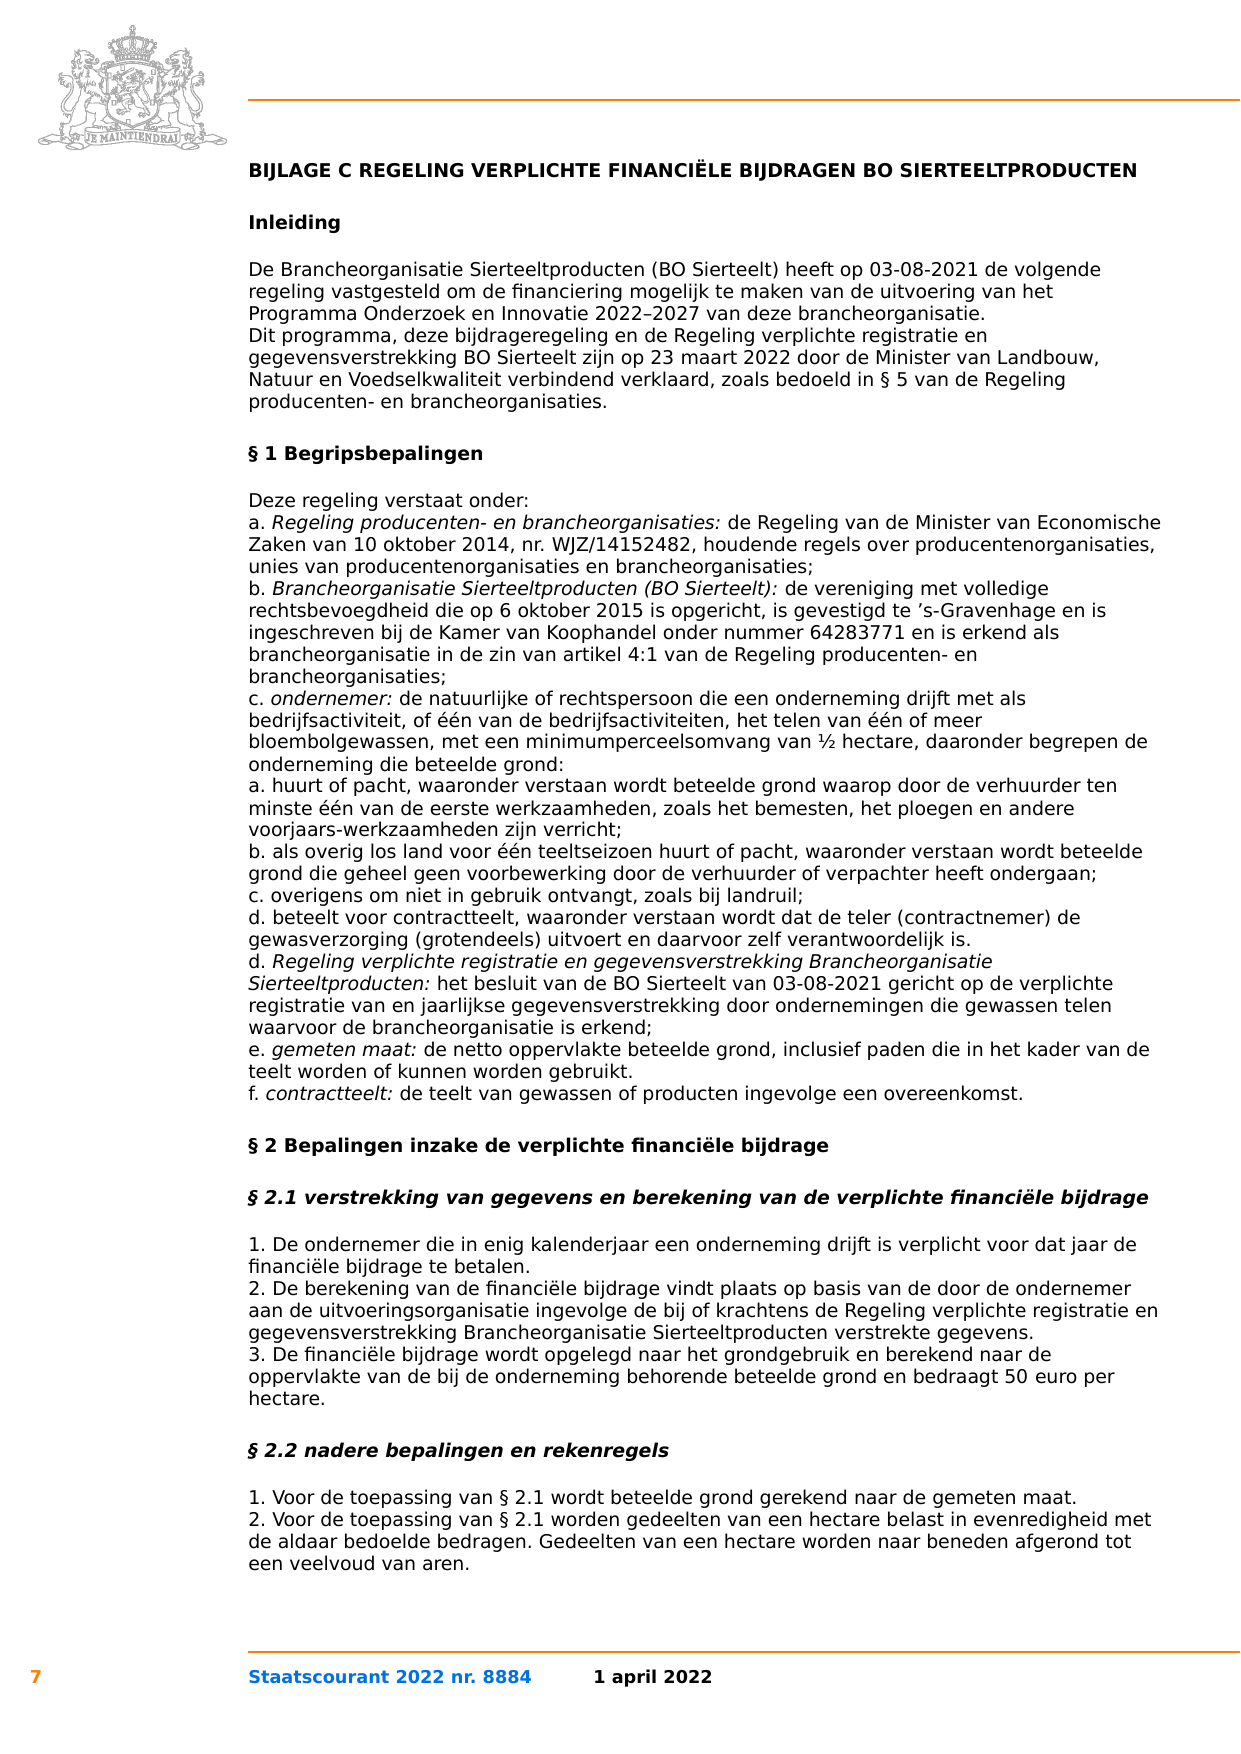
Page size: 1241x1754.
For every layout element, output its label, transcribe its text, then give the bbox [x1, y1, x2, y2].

text d. Regeling verplichte registratie en gegevensverstrekking Brancheorganisatie Sierteeltproducten: het besluit van de BO Sierteelt van 03-08-2021 gericht op de verplichte registratie van en jaarlijkse gegevensverstrekking door ondernemingen die gewassen telen waarvoor de brancheorganisatie is erkend; [248, 951, 1163, 1039]
text c. ondernemer: de natuurlijke of rechtspersoon die een onderneming drijft met als bedrijfsactiviteit, of één van de bedrijfsactiviteiten, het telen van één of meer bloembolgewassen, met een minimumperceelsomvang van ½ hectare, daaronder begrepen de onderneming die beteelde grond: [248, 687, 1163, 775]
text 2. De berekening van de financiële bijdrage vindt plaats op basis van de door de ondernemer aan de uitvoeringsorganisatie ingevolge de bij of krachtens de Regeling verplichte registratie en gegevensverstrekking Brancheorganisatie Sierteeltproducten verstrekte gegevens. [248, 1278, 1163, 1344]
text Deze regeling verstaat onder: [248, 490, 1163, 512]
text 2. Voor de toepassing van § 2.1 worden gedeelten van een hectare belast in evenredigheid met de aldaar bedoelde bedragen. Gedeelten van een hectare worden naar beneden afgerond tot een veelvoud van aren. [248, 1509, 1163, 1575]
picture [38, 25, 227, 150]
text e. gemeten maat: de netto oppervlakte beteelde grond, inclusief paden die in het kader van de teelt worden of kunnen worden gebruikt. [248, 1039, 1163, 1083]
text b. als overig los land voor één teeltseizoen huurt of pacht, waaronder verstaan wordt beteelde grond die geheel geen voorbewerking door de verhuurder of verpachter heeft ondergaan; [248, 841, 1163, 885]
text c. overigens om niet in gebruik ontvangt, zoals bij landruil; [248, 885, 1163, 907]
text 1. Voor de toepassing van § 2.1 wordt beteelde grond gerekend naar de gemeten maat. [248, 1487, 1163, 1509]
subtitle Inleiding [248, 212, 1163, 234]
subtitle § 2.2 nadere bepalingen en rekenregels [248, 1440, 1163, 1462]
text 3. De financiële bijdrage wordt opgelegd naar het grondgebruik en berekend naar de oppervlakte van de bij de onderneming behorende beteelde grond en bedraagt 50 euro per hectare. [248, 1344, 1163, 1410]
subtitle § 1 Begripsbepalingen [248, 443, 1163, 465]
subtitle § 2.1 verstrekking van gegevens en berekening van de verplichte financiële bijdrage [248, 1187, 1163, 1209]
text b. Brancheorganisatie Sierteeltproducten (BO Sierteelt): de vereniging met volledige rechtsbevoegdheid die op 6 oktober 2015 is opgericht, is gevestigd te ’s-Gravenhage en is ingeschreven bij de Kamer van Koophandel onder nummer 64283771 en is erkend als brancheorganisatie in de zin van artikel 4:1 van de Regeling producenten- en brancheorganisaties; [248, 578, 1163, 687]
text De Brancheorganisatie Sierteeltproducten (BO Sierteelt) heeft op 03-08-2021 de volgende regeling vastgesteld om de financiering mogelijk te maken van de uitvoering van het Programma Onderzoek en Innovatie 2022–2027 van deze brancheorganisatie. [248, 259, 1163, 325]
text d. beteelt voor contractteelt, waaronder verstaan wordt dat de teler (contractnemer) de gewasverzorging (grotendeels) uitvoert en daarvoor zelf verantwoordelijk is. [248, 907, 1163, 951]
subtitle BIJLAGE C REGELING VERPLICHTE FINANCIËLE BIJDRAGEN BO SIERTEELTPRODUCTEN [248, 160, 1163, 182]
subtitle § 2 Bepalingen inzake de verplichte financiële bijdrage [248, 1135, 1163, 1157]
text 1. De ondernemer die in enig kalenderjaar een onderneming drijft is verplicht voor dat jaar de financiële bijdrage te betalen. [248, 1234, 1163, 1278]
text a. Regeling producenten- en brancheorganisaties: de Regeling van de Minister van Economische Zaken van 10 oktober 2014, nr. WJZ/14152482, houdende regels over producentenorganisaties, unies van producentenorganisaties en brancheorganisaties; [248, 512, 1163, 578]
text a. huurt of pacht, waaronder verstaan wordt beteelde grond waarop door de verhuurder ten minste één van de eerste werkzaamheden, zoals het bemesten, het ploegen en andere voorjaars-werkzaamheden zijn verricht; [248, 775, 1163, 841]
text f. contractteelt: de teelt van gewassen of producten ingevolge een overeenkomst. [248, 1083, 1163, 1105]
text Dit programma, deze bijdrageregeling en de Regeling verplichte registratie en gegevensverstrekking BO Sierteelt zijn op 23 maart 2022 door de Minister van Landbouw, Natuur en Voedselkwaliteit verbindend verklaard, zoals bedoeld in § 5 van de Regeling producenten- en brancheorganisaties. [248, 325, 1163, 413]
